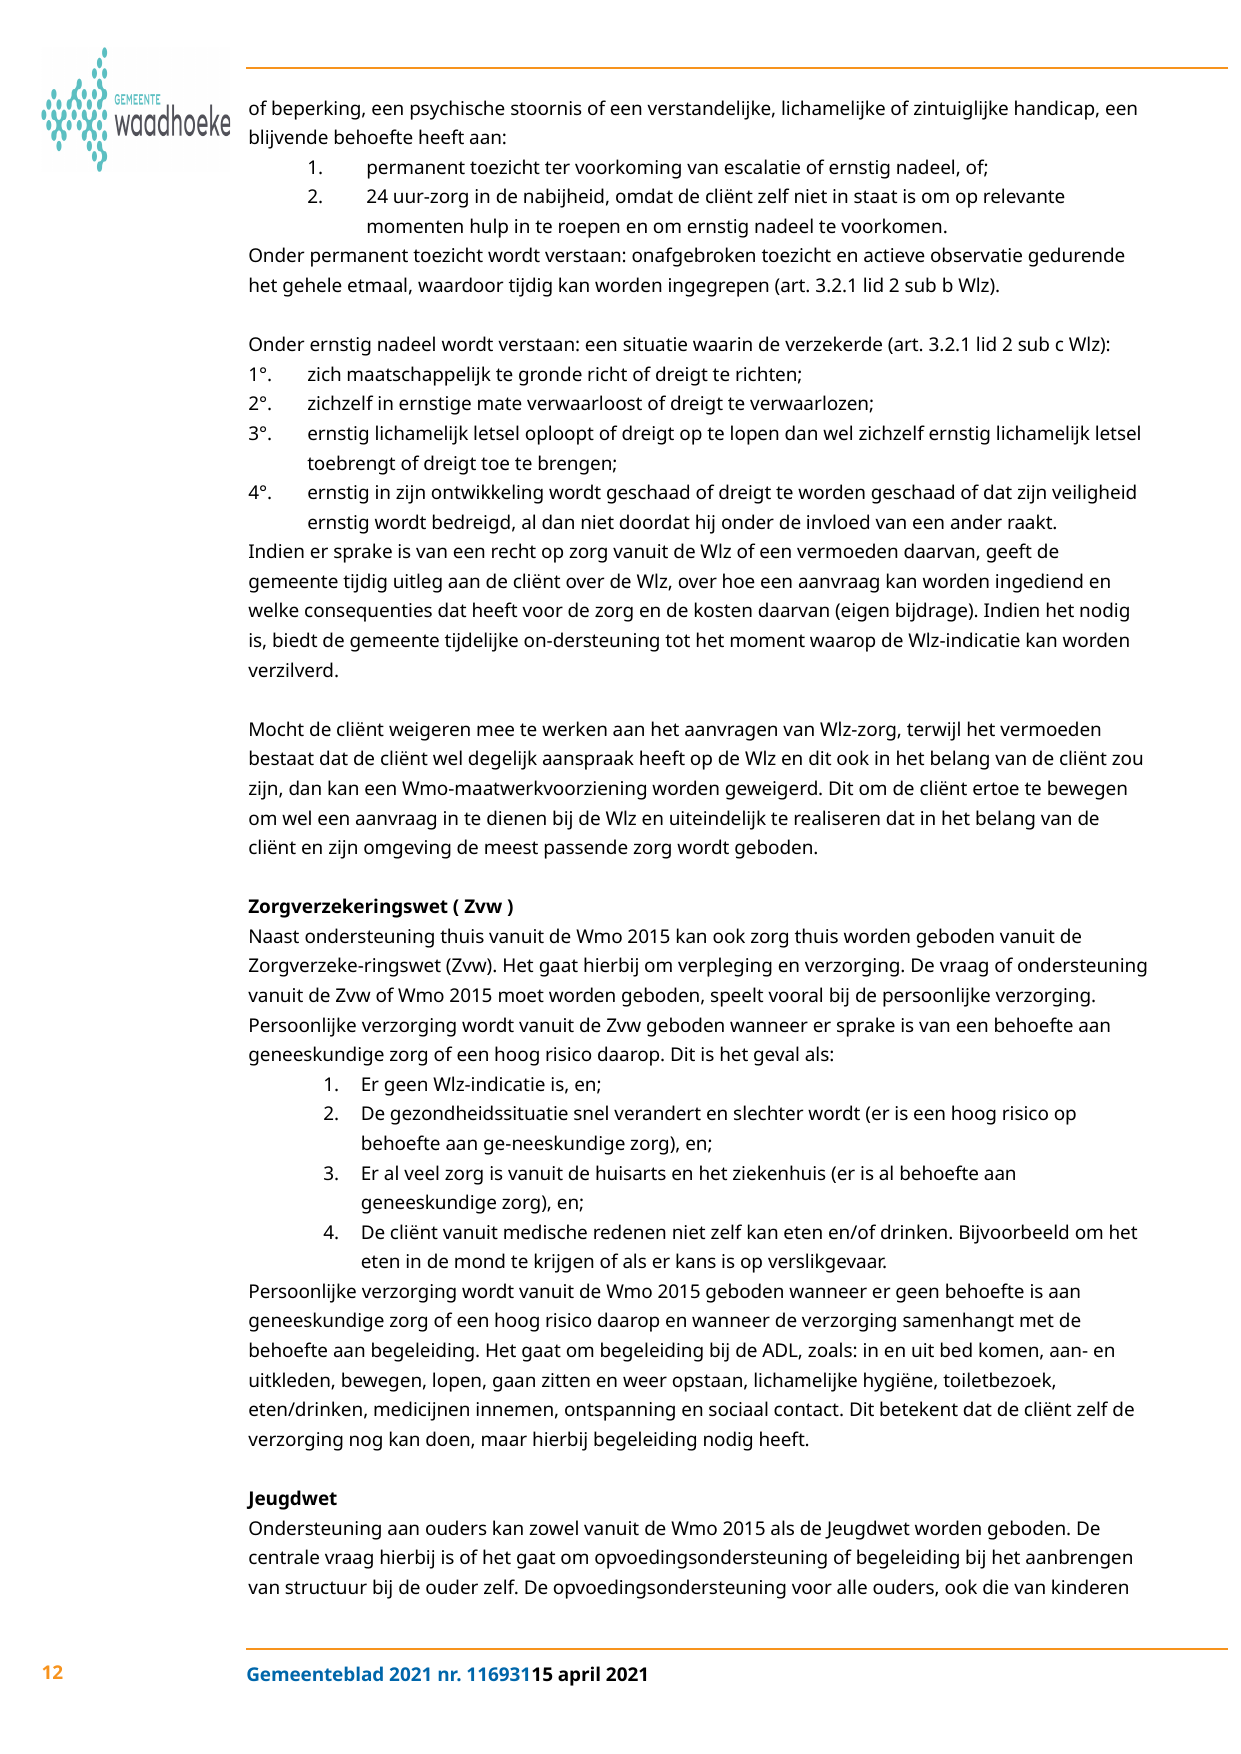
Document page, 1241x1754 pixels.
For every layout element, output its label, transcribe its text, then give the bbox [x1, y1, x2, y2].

list De cliënt vanuit medische redenen niet zelf kan eten en/of drinken. Bijvoorbeeld om het eten in de mond te krijgen of als er kans is op verslikgevaar. [323, 1219, 1152, 1274]
list ernstig in zijn ontwikkeling wordt geschaad of dreigt te worden geschaad of dat zijn veiligheid ernstig wordt bedreigd, al dan niet doordat hij onder de invloed van een ander raakt. [248, 479, 1152, 535]
text Jeugdwet [248, 1485, 1152, 1511]
text Onder permanent toezicht wordt verstaan: onafgebroken toezicht en actieve observatie gedurende het gehele etmaal, waardoor tijdig kan worden ingegrepen (art. 3.2.1 lid 2 sub b Wlz). [248, 243, 1152, 298]
text Ondersteuning aan ouders kan zowel vanuit de Wmo 2015 als de Jeugdwet worden geboden. De centrale vraag hierbij is of het gaat om opvoedingsondersteuning of begeleiding bij het aanbrengen van structuur bij de ouder zelf. De opvoedingsondersteuning voor alle ouders, ook die van kinderen [248, 1515, 1152, 1600]
text Mocht de cliënt weigeren mee te werken aan het aanvragen van Wlz-zorg, terwijl het vermoeden bestaat dat de cliënt wel degelijk aanspraak heeft op de Wlz en dit ook in het belang van de cliënt zou zijn, dan kan een Wmo-maatwerkvoorziening worden geweigerd. Dit om de cliënt ertoe te bewegen om wel een aanvraag in te dienen bij de Wlz en uiteindelijk te realiseren dat in het belang van de cliënt en zijn omgeving de meest passende zorg wordt geboden. [248, 716, 1152, 860]
text Persoonlijke verzorging wordt vanuit de Wmo 2015 geboden wanneer er geen behoefte is aan geneeskundige zorg of een hoog risico daarop en wanneer de verzorging samenhangt met de behoefte aan begeleiding. Het gaat om begeleiding bij de ADL, zoals: in en uit bed komen, aan- en uitkleden, bewegen, lopen, gaan zitten en weer opstaan, lichamelijke hygiëne, toiletbezoek, eten/drinken, medicijnen innemen, ontspanning en sociaal contact. Dit betekent dat de cliënt zelf de verzorging nog kan doen, maar hierbij begeleiding nodig heeft. [248, 1278, 1152, 1452]
list zichzelf in ernstige mate verwaarloost of dreigt te verwaarlozen; [248, 391, 1152, 416]
text Zorgverzekeringswet ( Zvw ) [248, 893, 1152, 919]
text of beperking, een psychische stoornis of een verstandelijke, lichamelijke of zintuiglijke handicap, een blijvende behoefte heeft aan: [248, 95, 1152, 150]
list Er al veel zorg is vanuit de huisarts en het ziekenhuis (er is al behoefte aan geneeskundige zorg), en; [323, 1160, 1152, 1215]
list zich maatschappelijk te gronde richt of dreigt te richten; [248, 361, 1152, 387]
text Indien er sprake is van een recht op zorg vanuit de Wlz of een vermoeden daarvan, geeft de gemeente tijdig uitleg aan de cliënt over de Wlz, over hoe een aanvraag kan worden ingediend en welke consequenties dat heeft voor de zorg en de kosten daarvan (eigen bijdrage). Indien het nodig is, biedt de gemeente tijdelijke on-dersteuning tot het moment waarop de Wlz-indicatie kan worden verzilverd. [248, 538, 1152, 683]
list permanent toezicht ter voorkoming van escalatie of ernstig nadeel, of; [307, 154, 1152, 180]
list Er geen Wlz-indicatie is, en; [323, 1071, 1152, 1097]
list De gezondheidssituatie snel verandert en slechter wordt (er is een hoog risico op behoefte aan ge-neeskundige zorg), en; [323, 1101, 1152, 1156]
text Onder ernstig nadeel wordt verstaan: een situatie waarin de verzekerde (art. 3.2.1 lid 2 sub c Wlz): [248, 331, 1152, 357]
text Naast ondersteuning thuis vanuit de Wmo 2015 kan ook zorg thuis worden geboden vanuit de Zorgverzeke-ringswet (Zvw). Het gaat hierbij om verpleging en verzorging. De vraag of ondersteuning vanuit de Zvw of Wmo 2015 moet worden geboden, speelt vooral bij de persoonlijke verzorging. Persoonlijke verzorging wordt vanuit de Zvw geboden wanneer er sprake is van een behoefte aan geneeskundige zorg of een hoog risico daarop. Dit is het geval als: [248, 923, 1152, 1067]
list ernstig lichamelijk letsel oploopt of dreigt op te lopen dan wel zichzelf ernstig lichamelijk letsel toebrengt of dreigt toe te brengen; [248, 420, 1152, 476]
list 24 uur-zorg in de nabijheid, omdat de cliënt zelf niet in staat is om op relevante momenten hulp in te roepen en om ernstig nadeel te voorkomen. [307, 183, 1152, 239]
picture [41, 47, 231, 172]
